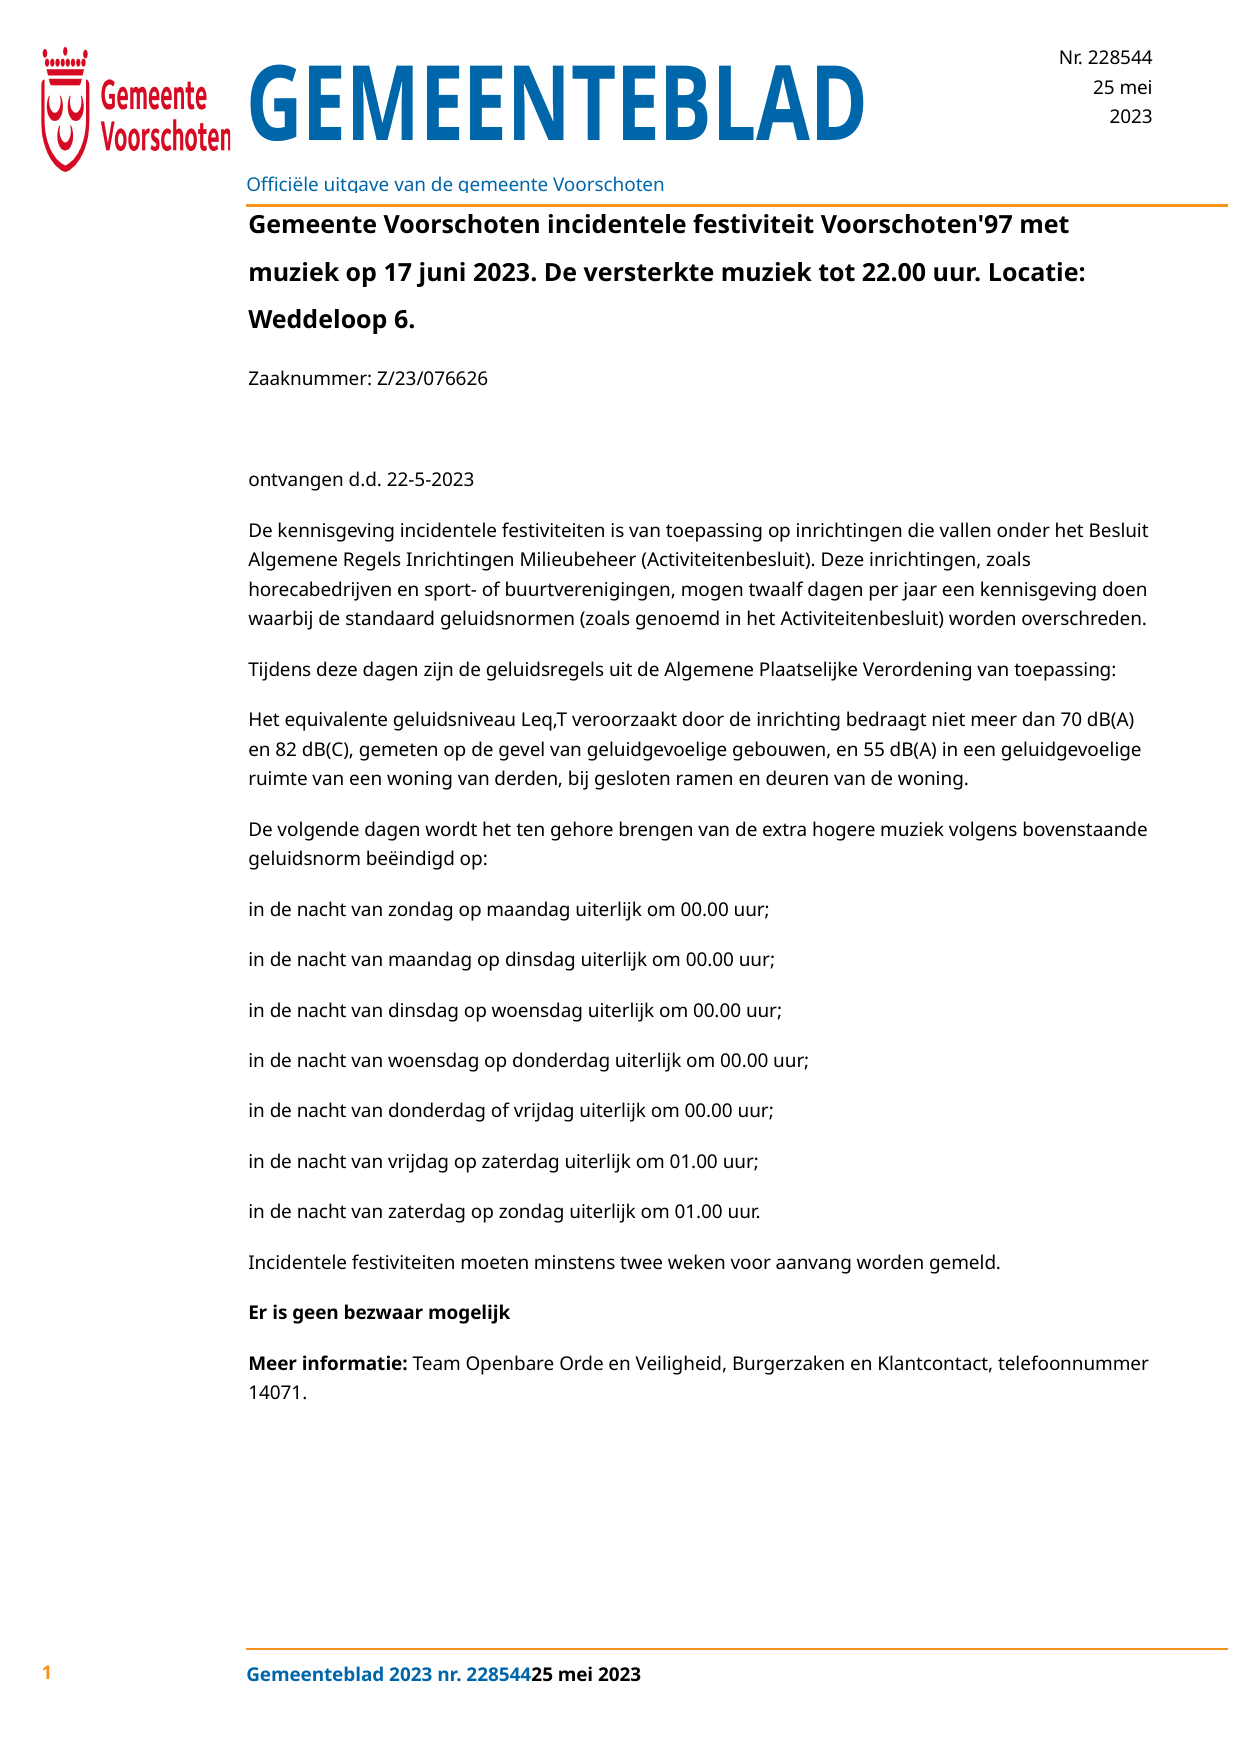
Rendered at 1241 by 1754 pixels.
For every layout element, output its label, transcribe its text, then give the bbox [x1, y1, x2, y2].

text De kennisgeving incidentele festiviteiten is van toepassing op inrichtingen die vallen onder het Besluit Algemene Regels Inrichtingen Milieubeheer (Activiteitenbesluit). Deze inrichtingen, zoals horecabedrijven en sport- of buurtverenigingen, mogen twaalf dagen per jaar een kennisgeving doen waarbij de standaard geluidsnormen (zoals genoemd in het Activiteitenbesluit) worden overschreden. [248, 517, 1152, 631]
text Tijdens deze dagen zijn de geluidsregels uit de Algemene Plaatselijke Verordening van toepassing: [248, 656, 1152, 682]
text in de nacht van zondag op maandag uiterlijk om 00.00 uur; [248, 896, 1152, 922]
text in de nacht van woensdag op donderdag uiterlijk om 00.00 uur; [248, 1047, 1152, 1073]
text in de nacht van dinsdag op woensdag uiterlijk om 00.00 uur; [248, 997, 1152, 1022]
text in de nacht van maandag op dinsdag uiterlijk om 00.00 uur; [248, 946, 1152, 972]
text in de nacht van donderdag of vrijdag uiterlijk om 00.00 uur; [248, 1098, 1152, 1123]
text in de nacht van vrijdag op zaterdag uiterlijk om 01.00 uur; [248, 1148, 1152, 1174]
text Meer informatie: Team Openbare Orde en Veiligheid, Burgerzaken en Klantcontact, telefoonnummer 14071. [248, 1350, 1152, 1405]
text in de nacht van zaterdag op zondag uiterlijk om 01.00 uur. [248, 1198, 1152, 1224]
picture [41, 47, 231, 172]
text De volgende dagen wordt het ten gehore brengen van de extra hogere muziek volgens bovenstaande geluidsnorm beëindigd op: [248, 816, 1152, 871]
text Het equivalente geluidsniveau Leq,T veroorzaakt door de inrichting bedraagt niet meer dan 70 dB(A) en 82 dB(C), gemeten op de gevel van geluidgevoelige gebouwen, en 55 dB(A) in een geluidgevoelige ruimte van een woning van derden, bij gesloten ramen en deuren van de woning. [248, 706, 1152, 791]
text Incidentele festiviteiten moeten minstens twee weken voor aanvang worden gemeld. [248, 1249, 1152, 1274]
text Zaaknummer: Z/23/076626 [248, 366, 1152, 391]
text Er is geen bezwaar mogelijk [248, 1299, 1152, 1325]
text ontvangen d.d. 22-5-2023 [248, 466, 1152, 492]
text Gemeente Voorschoten incidentele festiviteit Voorschoten'97 met muziek op 17 juni 2023. De versterkte muziek tot 22.00 uur. Locatie: Weddeloop 6. [248, 207, 1152, 336]
